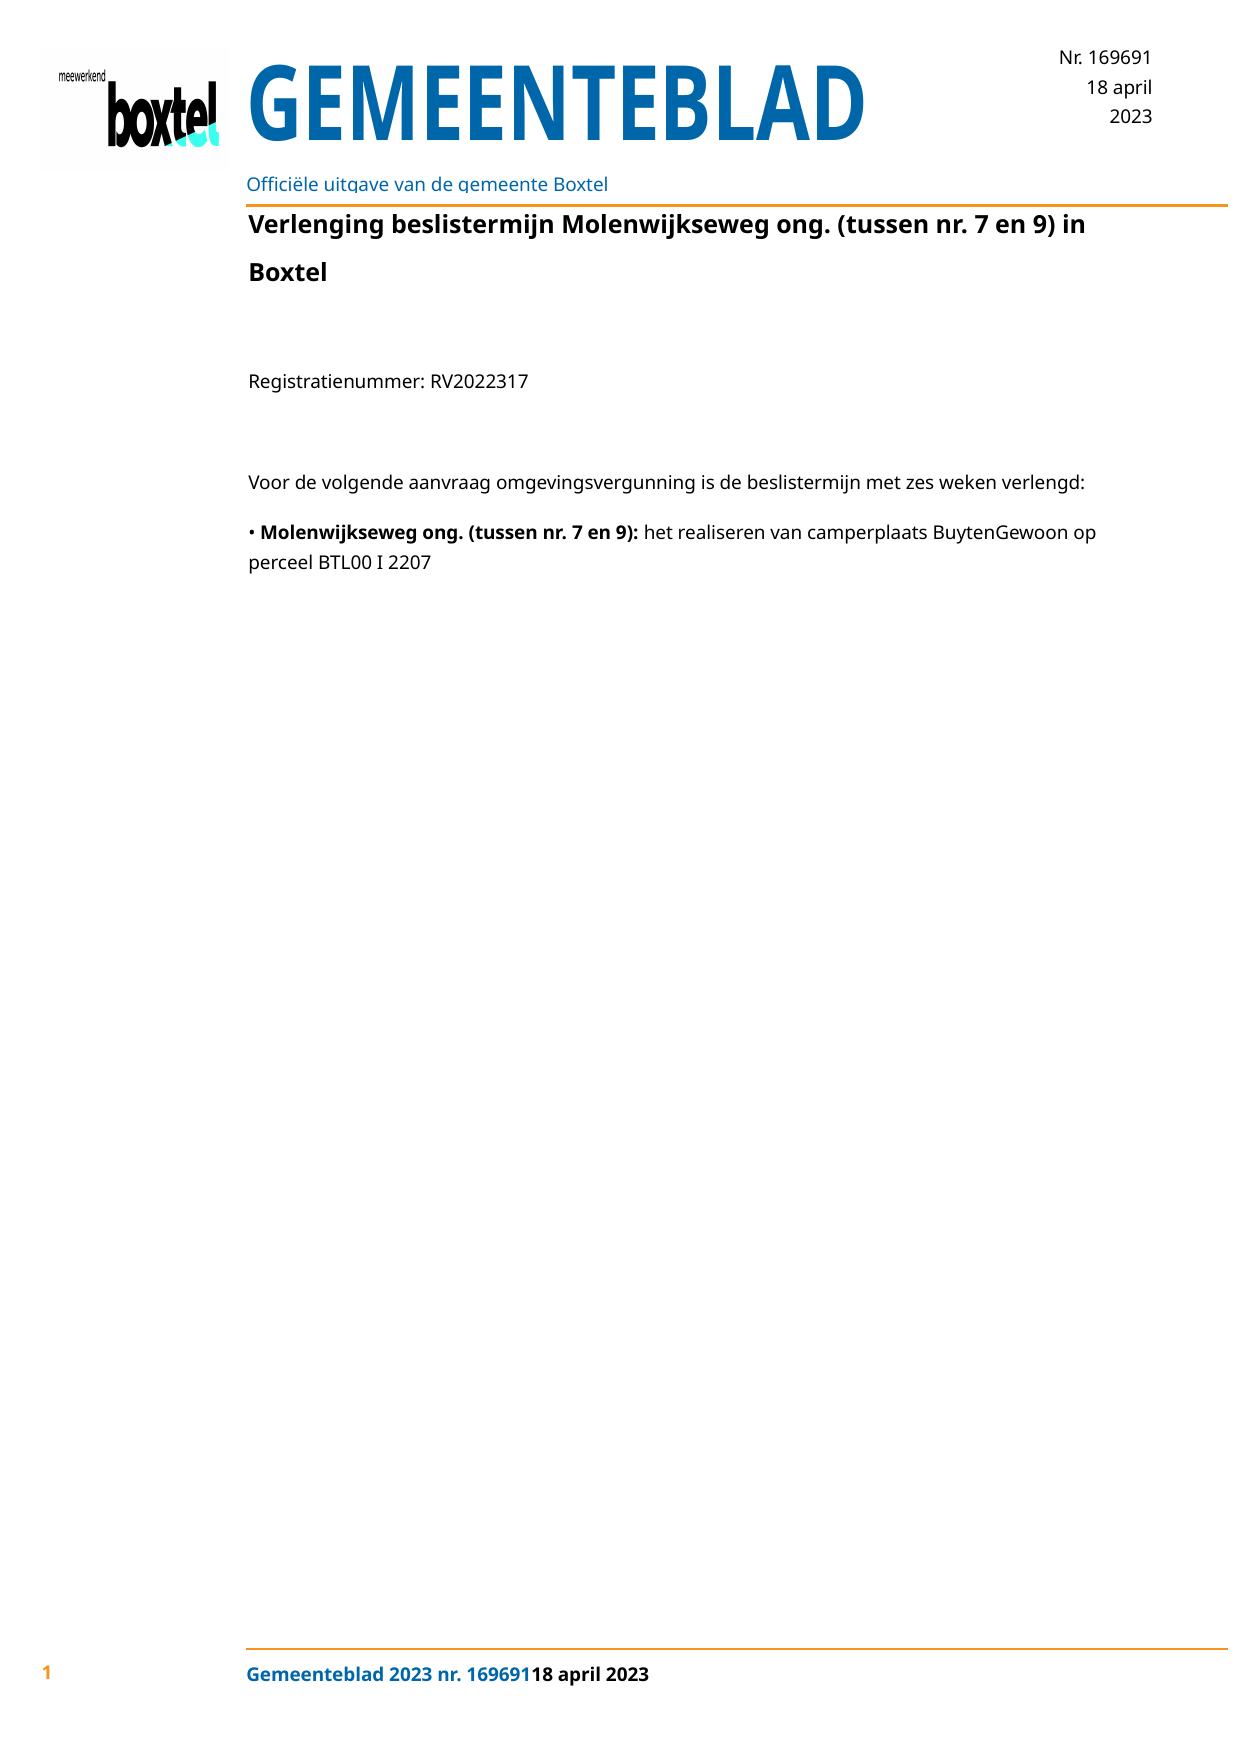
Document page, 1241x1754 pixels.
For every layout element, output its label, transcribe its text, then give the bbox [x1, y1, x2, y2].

text Registratienummer: RV2022317 [248, 368, 1152, 394]
text • Molenwijkseweg ong. (tussen nr. 7 en 9): het realiseren van camperplaats BuytenGewoon op perceel BTL00 I 2207 [248, 519, 1152, 575]
text Verlenging beslistermijn Molenwijkseweg ong. (tussen nr. 7 en 9) in Boxtel [248, 207, 1152, 288]
text Voor de volgende aanvraag omgevingsvergunning is de beslistermijn met zes weken verlengd: [248, 469, 1152, 495]
picture [41, 47, 231, 172]
